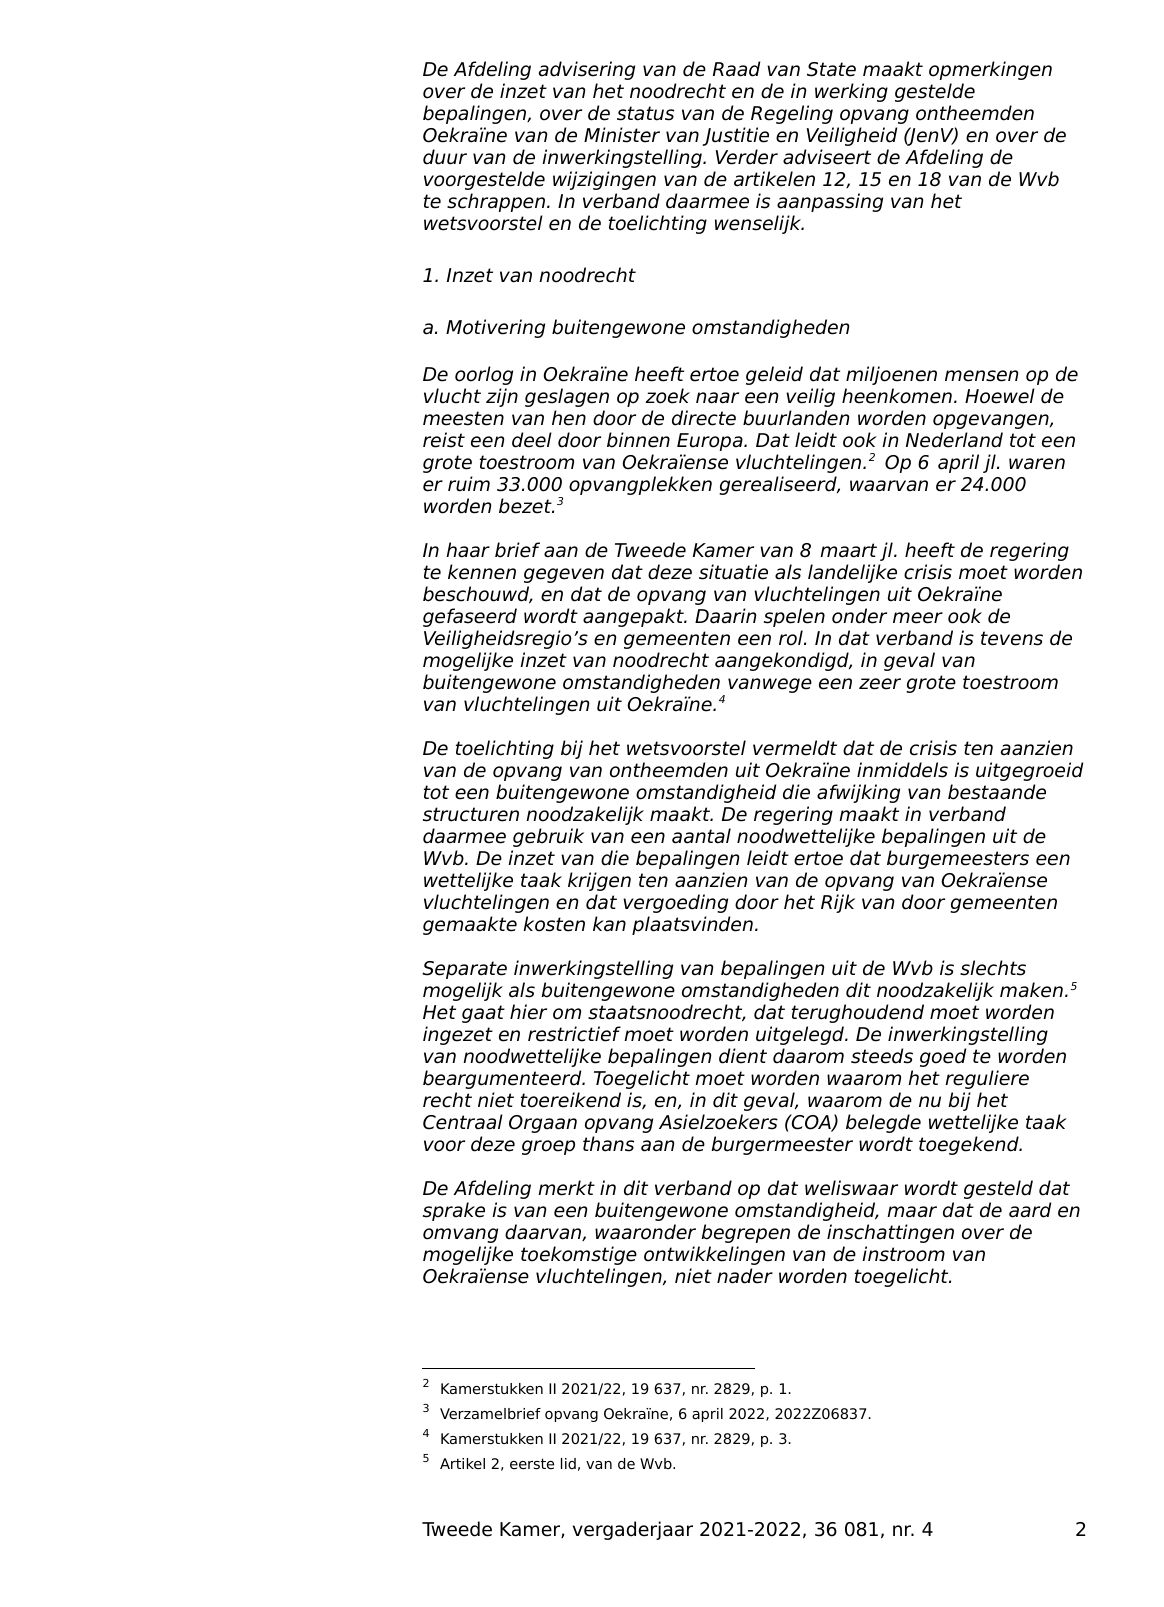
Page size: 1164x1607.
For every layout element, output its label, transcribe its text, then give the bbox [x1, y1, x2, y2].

subtitle 1. Inzet van noodrecht [422, 265, 1087, 287]
text Separate inwerkingstelling van bepalingen uit de Wvb is slechts mogelijk als buitengewone omstandigheden dit noodzakelijk maken. Het gaat hier om staatsnoodrecht, dat terughoudend moet worden ingezet en restrictief moet worden uitgelegd. De inwerkingstelling van noodwettelijke bepalingen dient daarom steeds goed te worden beargumenteerd. Toegelicht moet worden waarom het reguliere recht niet toereikend is, en, in dit geval, waarom de nu bij het Centraal Orgaan opvang Asielzoekers (COA) belegde wettelijke taak voor deze groep thans aan de burgermeester wordt toegekend. [422, 958, 1087, 1156]
text Verzamelbrief opvang Oekraïne, 6 april 2022, 2022Z06837. [422, 1402, 1087, 1424]
text Kamerstukken II 2021/22, 19 637, nr. 2829, p. 3. [422, 1427, 1087, 1449]
text De oorlog in Oekraïne heeft ertoe geleid dat miljoenen mensen op de vlucht zijn geslagen op zoek naar een veilig heenkomen. Hoewel de meesten van hen door de directe buurlanden worden opgevangen, reist een deel door binnen Europa. Dat leidt ook in Nederland tot een grote toestroom van Oekraïense vluchtelingen. Op 6 april jl. waren er ruim 33.000 opvangplekken gerealiseerd, waarvan er 24.000 worden bezet. [422, 364, 1087, 518]
text De Afdeling advisering van de Raad van State maakt opmerkingen over de inzet van het noodrecht en de in werking gestelde bepalingen, over de status van de Regeling opvang ontheemden Oekraïne van de Minister van Justitie en Veiligheid (JenV) en over de duur van de inwerkingstelling. Verder adviseert de Afdeling de voorgestelde wijzigingen van de artikelen 12, 15 en 18 van de Wvb te schrappen. In verband daarmee is aanpassing van het wetsvoorstel en de toelichting wenselijk. [422, 59, 1087, 235]
text De toelichting bij het wetsvoorstel vermeldt dat de crisis ten aanzien van de opvang van ontheemden uit Oekraïne inmiddels is uitgegroeid tot een buitengewone omstandigheid die afwijking van bestaande structuren noodzakelijk maakt. De regering maakt in verband daarmee gebruik van een aantal noodwettelijke bepalingen uit de Wvb. De inzet van die bepalingen leidt ertoe dat burgemeesters een wettelijke taak krijgen ten aanzien van de opvang van Oekraïense vluchtelingen en dat vergoeding door het Rijk van door gemeenten gemaakte kosten kan plaatsvinden. [422, 738, 1087, 936]
text Artikel 2, eerste lid, van de Wvb. [422, 1452, 1087, 1474]
text De Afdeling merkt in dit verband op dat weliswaar wordt gesteld dat sprake is van een buitengewone omstandigheid, maar dat de aard en omvang daarvan, waaronder begrepen de inschattingen over de mogelijke toekomstige ontwikkelingen van de instroom van Oekraïense vluchtelingen, niet nader worden toegelicht. [422, 1178, 1087, 1288]
subtitle a. Motivering buitengewone omstandigheden [422, 317, 1087, 339]
text Kamerstukken II 2021/22, 19 637, nr. 2829, p. 1. [422, 1377, 1087, 1399]
text In haar brief aan de Tweede Kamer van 8 maart jl. heeft de regering te kennen gegeven dat deze situatie als landelijke crisis moet worden beschouwd, en dat de opvang van vluchtelingen uit Oekraïne gefaseerd wordt aangepakt. Daarin spelen onder meer ook de Veiligheidsregio’s en gemeenten een rol. In dat verband is tevens de mogelijke inzet van noodrecht aangekondigd, in geval van buitengewone omstandigheden vanwege een zeer grote toestroom van vluchtelingen uit Oekraïne. [422, 540, 1087, 716]
